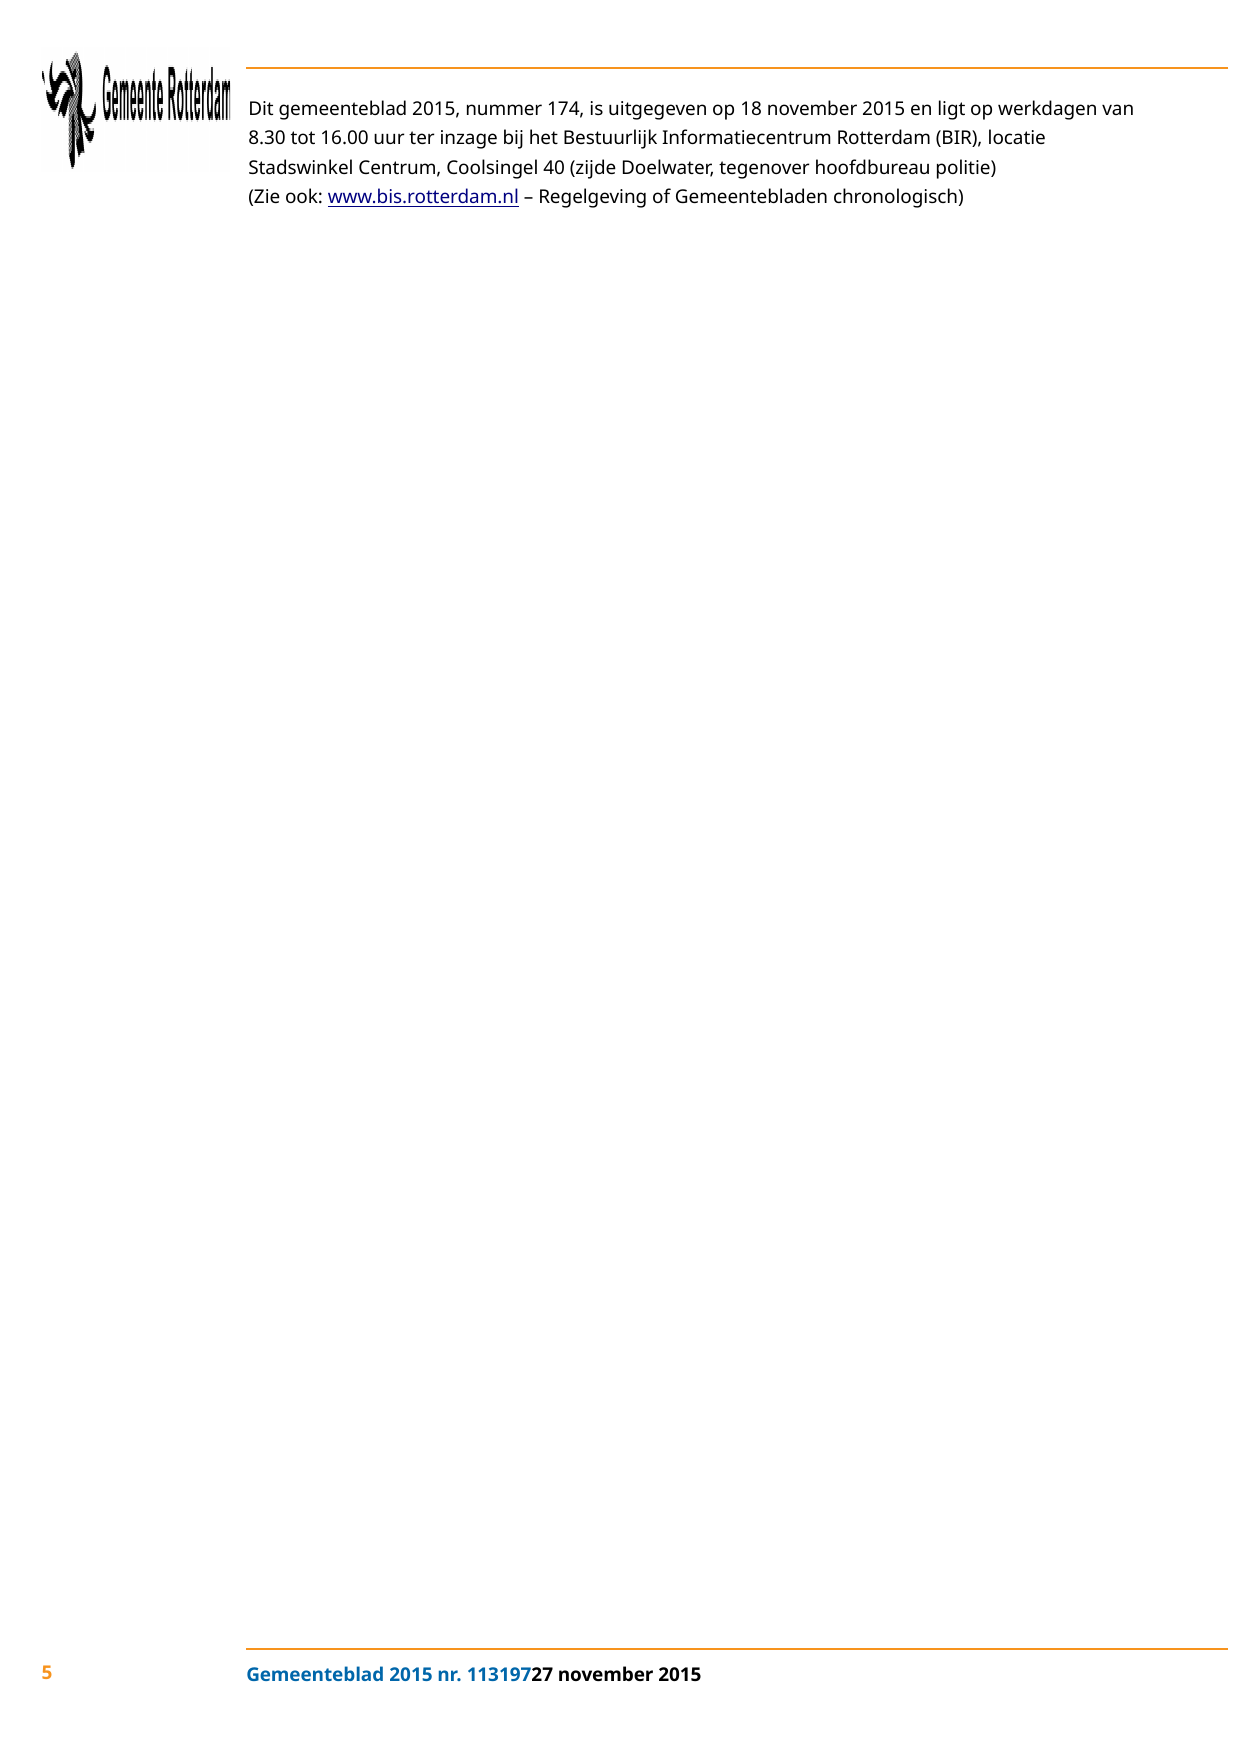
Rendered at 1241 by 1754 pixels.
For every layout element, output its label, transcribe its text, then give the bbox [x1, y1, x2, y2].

text (Zie ook: www.bis.rotterdam.nl – Regelgeving of Gemeentebladen chronologisch) [248, 184, 1152, 209]
text Dit gemeenteblad 2015, nummer 174, is uitgegeven op 18 november 2015 en ligt op werkdagen van 8.30 tot 16.00 uur ter inzage bij het Bestuurlijk Informatiecentrum Rotterdam (BIR), locatie Stadswinkel Centrum, Coolsingel 40 (zijde Doelwater, tegenover hoofdbureau politie) [248, 95, 1152, 180]
picture [41, 47, 231, 172]
